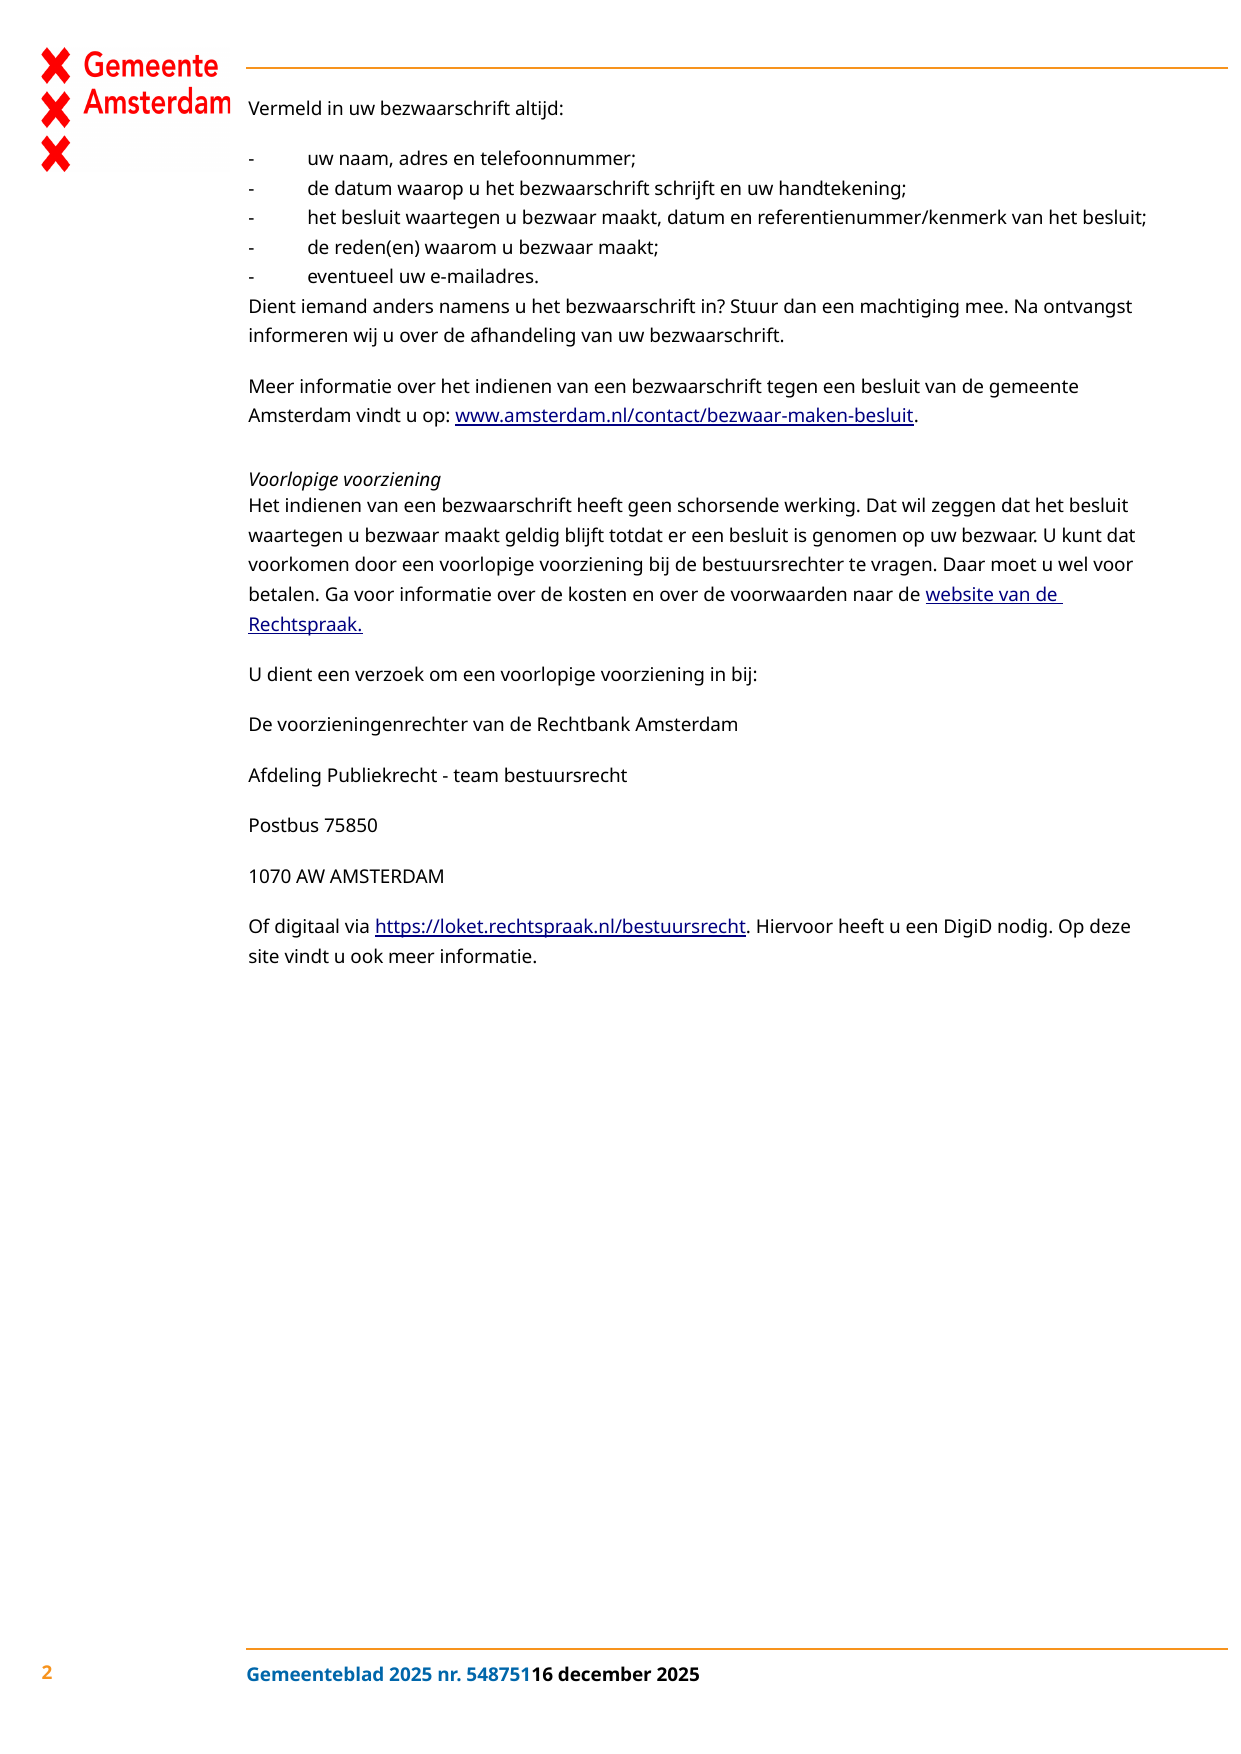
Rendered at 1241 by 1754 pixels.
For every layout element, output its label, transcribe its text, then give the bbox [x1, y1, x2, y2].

text 1070 AW AMSTERDAM [248, 863, 1152, 888]
text De voorzieningenrechter van de Rechtbank Amsterdam [248, 712, 1152, 737]
text Meer informatie over het indienen van een bezwaarschrift tegen een besluit van de gemeente Amsterdam vindt u op: www.amsterdam.nl/contact/bezwaar-maken-besluit. [248, 373, 1152, 428]
text Voorlopige voorziening [248, 467, 1152, 492]
text Afdeling Publiekrecht - team bestuursrecht [248, 762, 1152, 788]
text Het indienen van een bezwaarschrift heeft geen schorsende werking. Dat wil zeggen dat het besluit waartegen u bezwaar maakt geldig blijft totdat er een besluit is genomen op uw bezwaar. U kunt dat voorkomen door een voorlopige voorziening bij de bestuursrechter te vragen. Daar moet u wel voor betalen. Ga voor informatie over de kosten en over de voorwaarden naar de website van de Rechtspraak. [248, 492, 1152, 636]
text U dient een verzoek om een voorlopige voorziening in bij: [248, 661, 1152, 687]
list het besluit waartegen u bezwaar maakt, datum en referentienummer/kenmerk van het besluit; [248, 204, 1152, 230]
list de reden(en) waarom u bezwaar maakt; [248, 234, 1152, 260]
list de datum waarop u het bezwaarschrift schrijft en uw handtekening; [248, 175, 1152, 201]
picture [41, 47, 231, 172]
list eventueel uw e-mailadres. [248, 263, 1152, 289]
text Postbus 75850 [248, 812, 1152, 838]
text Vermeld in uw bezwaarschrift altijd: [248, 95, 1152, 121]
text Of digitaal via https://loket.rechtspraak.nl/bestuursrecht. Hiervoor heeft u een DigiD nodig. Op deze site vindt u ook meer informatie. [248, 913, 1152, 968]
list uw naam, adres en telefoonnummer; [248, 145, 1152, 171]
text Dient iemand anders namens u het bezwaarschrift in? Stuur dan een machtiging mee. Na ontvangst informeren wij u over de afhandeling van uw bezwaarschrift. [248, 293, 1152, 348]
